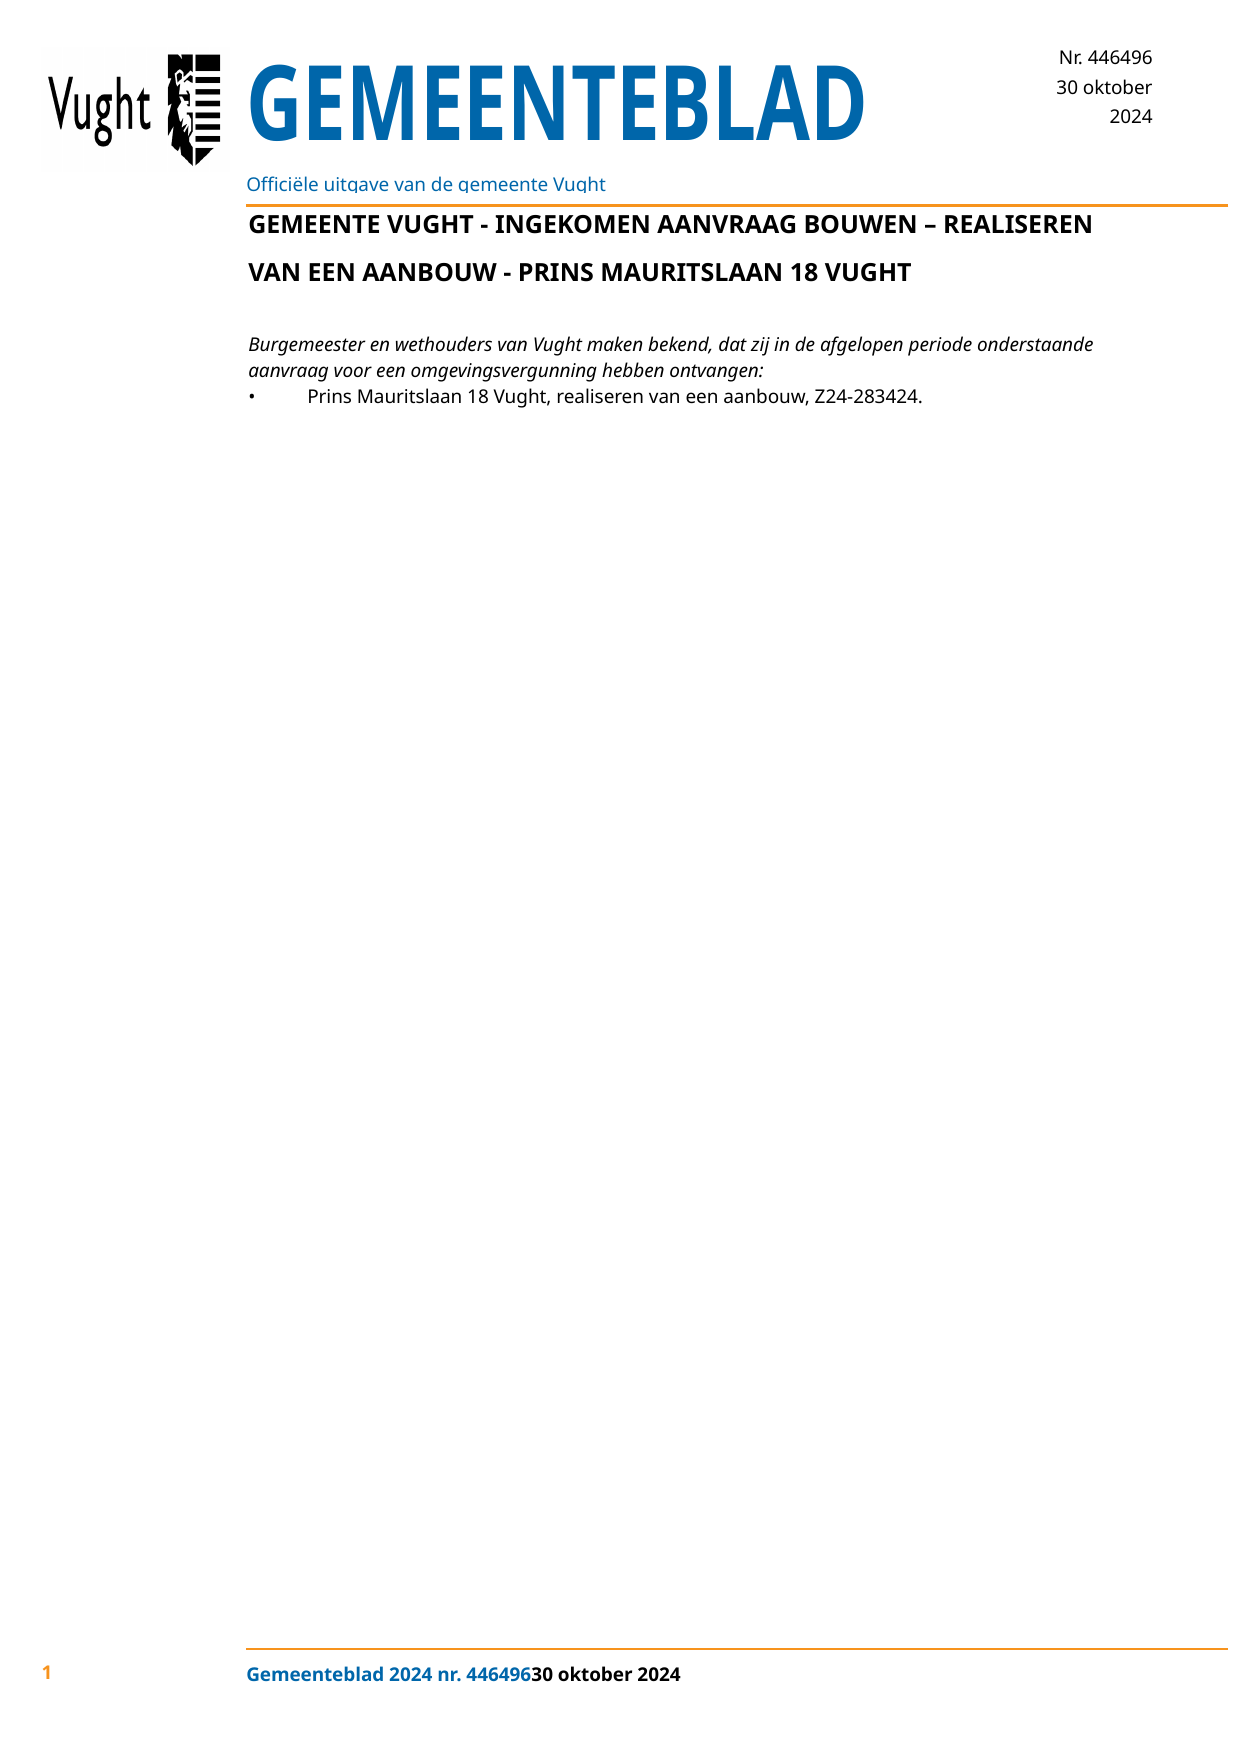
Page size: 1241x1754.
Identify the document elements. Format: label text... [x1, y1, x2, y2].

text Burgemeester en wethouders van Vught maken bekend, dat zij in de afgelopen periode onderstaande aanvraag voor een omgevingsvergunning hebben ontvangen: [248, 331, 1152, 383]
picture [41, 47, 231, 172]
list Prins Mauritslaan 18 Vught, realiseren van een aanbouw, Z24-283424. [248, 383, 1152, 409]
text GEMEENTE VUGHT - INGEKOMEN AANVRAAG BOUWEN – REALISEREN VAN EEN AANBOUW - PRINS MAURITSLAAN 18 VUGHT [248, 207, 1152, 288]
